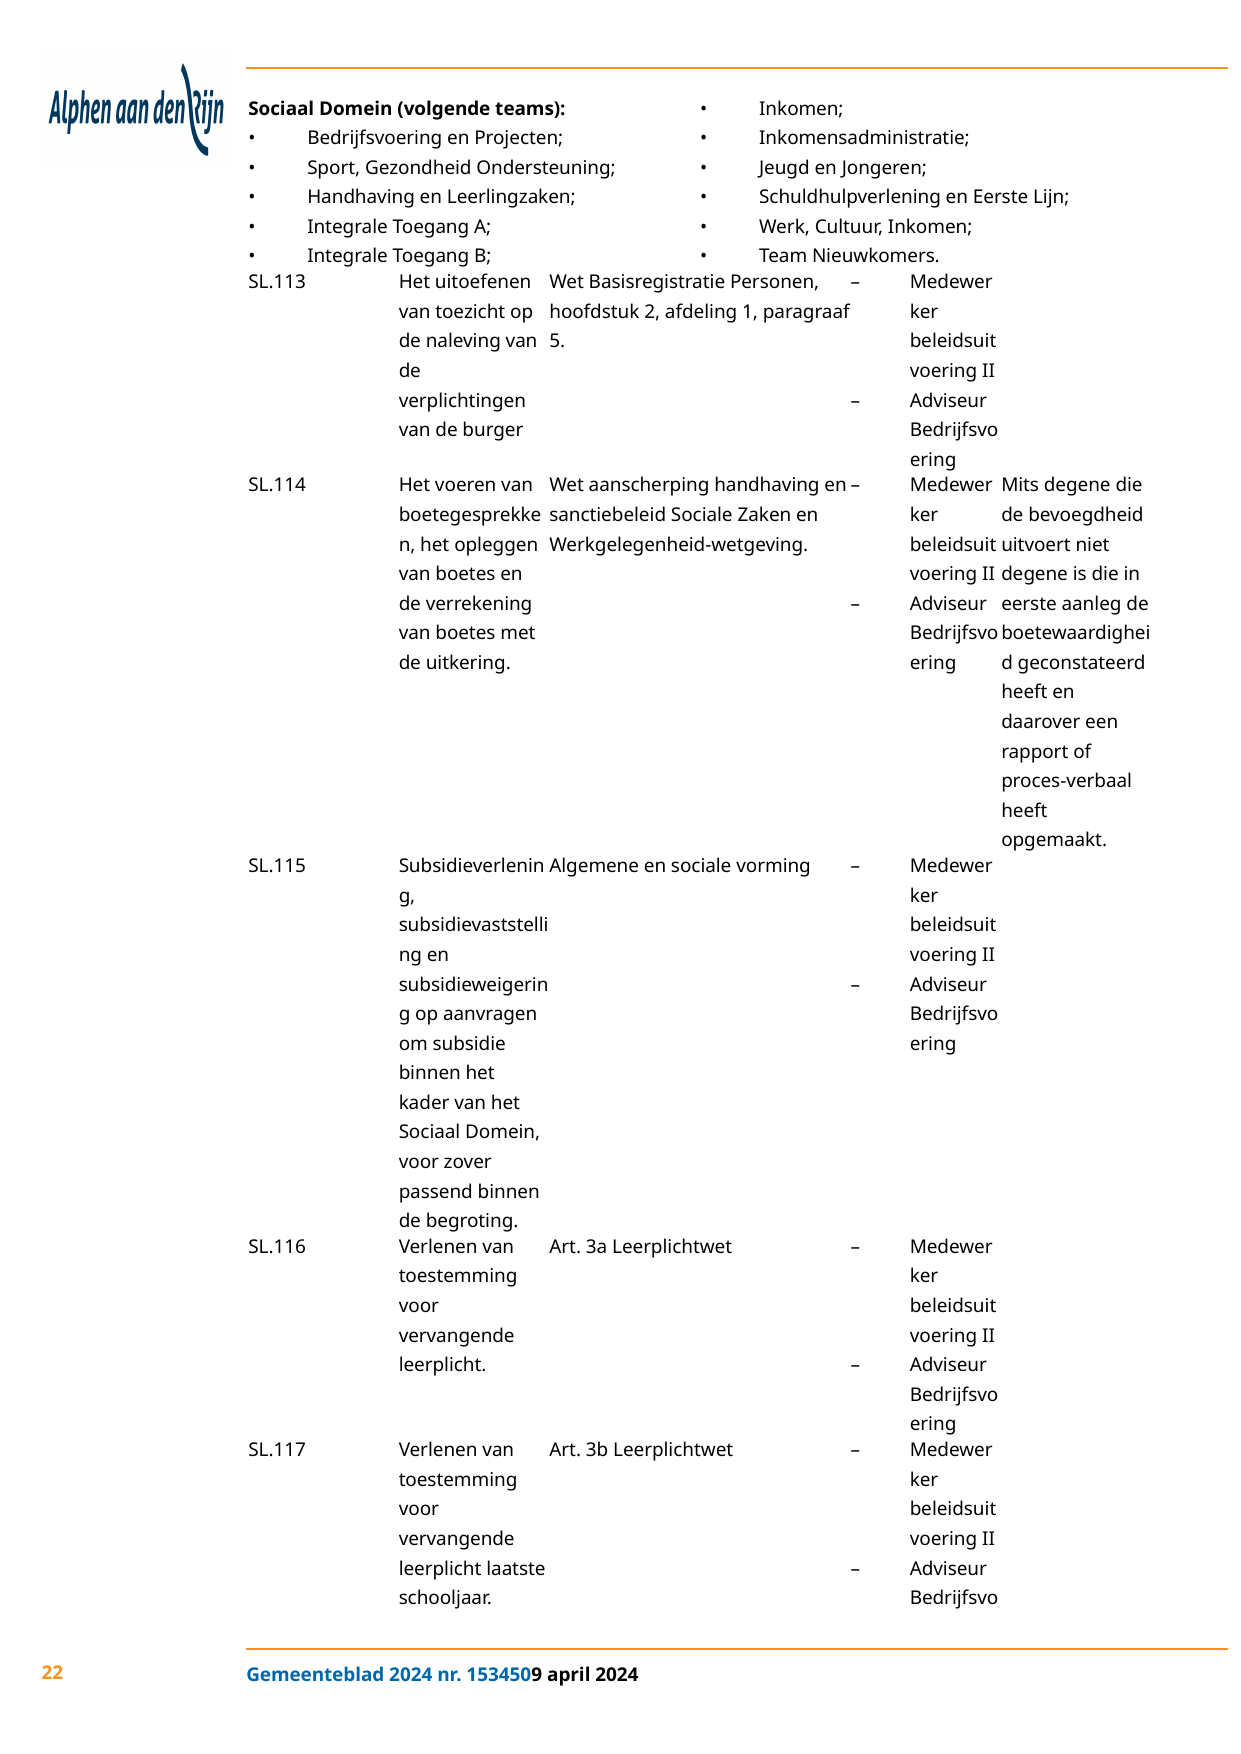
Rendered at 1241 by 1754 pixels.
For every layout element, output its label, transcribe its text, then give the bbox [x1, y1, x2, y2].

table_cell Verlenen van toestemming voor vervangende leerplicht laatste schooljaar. [399, 1436, 549, 1610]
table_cell Het uitoefenen van toezicht op de naleving van de verplichtingen van de burger [399, 269, 549, 472]
table_cell Wet Basisregistratie Personen, hoofdstuk 2, afdeling 1, paragraaf 5. [549, 269, 850, 472]
picture [41, 47, 231, 172]
table_cell [1001, 269, 1152, 472]
table_cell [1001, 1436, 1152, 1610]
table_cell Medewerker beleidsuitvoering II Adviseur Bedrijfsvoering [850, 853, 1001, 1233]
table_cell [1001, 1233, 1152, 1436]
table_cell SL.115 [248, 853, 398, 1233]
table_cell Het voeren van boetegesprekken, het opleggen van boetes en de verrekening van boetes met de uitkering. [399, 472, 549, 852]
table_cell Medewerker beleidsuitvoering II Adviseur Bedrijfsvoering [850, 472, 1001, 852]
table_cell Mits degene die de bevoegdheid uitvoert niet degene is die in eerste aanleg de boetewaardigheid geconstateerd heeft en daarover een rapport of proces-verbaal heeft opgemaakt. [1001, 472, 1152, 852]
table_cell SL.113 [248, 269, 398, 472]
table_header Inkomen; Inkomensadministratie; Jeugd en Jongeren; Schuldhulpverlening en Eerste Lijn; Werk, Cultuur, Inkomen; Team Nieuwkomers. [700, 95, 1152, 268]
table_cell Art. 3a Leerplichtwet [549, 1233, 850, 1436]
table_cell Medewerker beleidsuitvoering II Adviseur Bedrijfsvoering [850, 1233, 1001, 1436]
table_cell Subsidieverlening, subsidievaststelling en subsidieweigering op aanvragen om subsidie binnen het kader van het Sociaal Domein, voor zover passend binnen de begroting. [399, 853, 549, 1233]
table_header Sociaal Domein (volgende teams): Bedrijfsvoering en Projecten; Sport, Gezondheid Ondersteuning; Handhaving en Leerlingzaken; Integrale Toegang A; Integrale Toegang B; [248, 95, 700, 268]
table_cell Art. 3b Leerplichtwet [549, 1436, 850, 1610]
table_cell SL.114 [248, 472, 398, 852]
table_cell Verlenen van toestemming voor vervangende leerplicht. [399, 1233, 549, 1436]
table_cell SL.116 [248, 1233, 398, 1436]
table_cell [1001, 853, 1152, 1233]
table_cell Algemene en sociale vorming [549, 853, 850, 1233]
table_cell Wet aanscherping handhaving en sanctiebeleid Sociale Zaken en Werkgelegenheid-wetgeving. [549, 472, 850, 852]
table_cell Medewerker beleidsuitvoering II Adviseur Bedrijfsvo [850, 1436, 1001, 1610]
table_cell Medewerker beleidsuitvoering II Adviseur Bedrijfsvoering [850, 269, 1001, 472]
table_cell SL.117 [248, 1436, 398, 1610]
